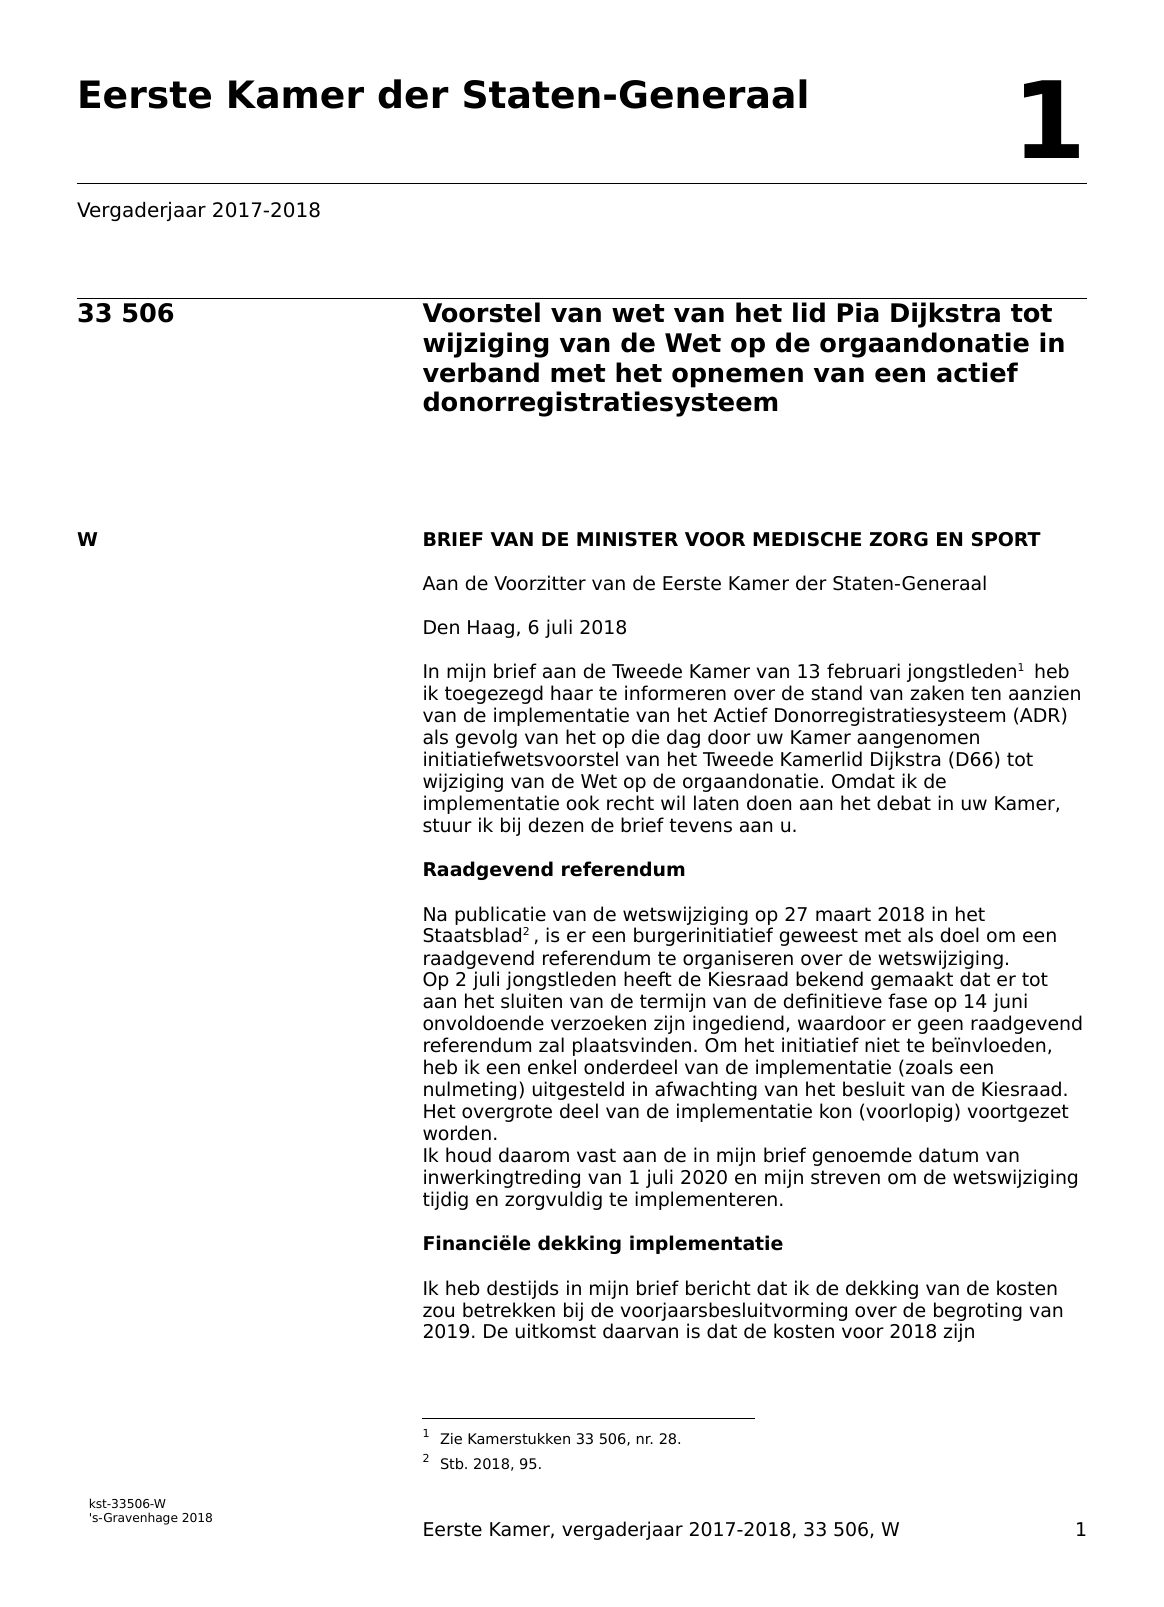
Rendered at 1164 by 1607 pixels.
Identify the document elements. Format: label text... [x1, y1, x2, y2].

text Stb. 2018, 95. [422, 1452, 1087, 1474]
table_cell Vergaderjaar 2017-2018 [77, 184, 1087, 298]
table_header 1 [886, 59, 1087, 183]
text Ik houd daarom vast aan de in mijn brief genoemde datum van inwerkingtreding van 1 juli 2020 en mijn streven om de wetswijziging tijdig en zorgvuldig te implementeren. [422, 1145, 1087, 1211]
subtitle Raadgevend referendum [422, 859, 1087, 881]
text Zie Kamerstukken 33 506, nr. 28. [422, 1427, 1087, 1449]
text kst-33506-W [88, 1497, 323, 1511]
text Op 2 juli jongstleden heeft de Kiesraad bekend gemaakt dat er tot aan het sluiten van de termijn van de definitieve fase op 14 juni onvoldoende verzoeken zijn ingediend, waardoor er geen raadgevend referendum zal plaatsvinden. Om het initiatief niet te beïnvloeden, heb ik een enkel onderdeel van de implementatie (zoals een nulmeting) uitgesteld in afwachting van het besluit van de Kiesraad. Het overgrote deel van de implementatie kon (voorlopig) voortgezet worden. [422, 969, 1087, 1145]
text In mijn brief aan de Tweede Kamer van 13 februari jongstleden heb ik toegezegd haar te informeren over de stand van zaken ten aanzien van de implementatie van het Actief Donorregistratiesysteem (ADR) als gevolg van het op die dag door uw Kamer aangenomen initiatiefwetsvoorstel van het Tweede Kamerlid Dijkstra (D66) tot wijziging van de Wet op de orgaandonatie. Omdat ik de implementatie ook recht wil laten doen aan het debat in uw Kamer, stuur ik bij dezen de brief tevens aan u. [422, 661, 1087, 837]
subtitle 33 506 Voorstel van wet van het lid Pia Dijkstra tot wijziging van de Wet op de orgaandonatie in verband met het opnemen van een actief donorregistratiesysteem [77, 299, 1087, 418]
text Aan de Voorzitter van de Eerste Kamer der Staten-Generaal [422, 573, 1087, 595]
table_header Eerste Kamer der Staten-Generaal [77, 59, 886, 183]
text Ik heb destijds in mijn brief bericht dat ik de dekking van de kosten zou betrekken bij de voorjaarsbesluitvorming over de begroting van 2019. De uitkomst daarvan is dat de kosten voor 2018 zijn [422, 1277, 1087, 1343]
text 's-Gravenhage 2018 [88, 1511, 323, 1525]
subtitle Financiële dekking implementatie [422, 1233, 1087, 1255]
text Na publicatie van de wetswijziging op 27 maart 2018 in het Staatsblad, is er een burgerinitiatief geweest met als doel om een raadgevend referendum te organiseren over de wetswijziging. [422, 903, 1087, 969]
subtitle W BRIEF VAN DE MINISTER VOOR MEDISCHE ZORG EN SPORT [77, 529, 1087, 551]
text Den Haag, 6 juli 2018 [422, 617, 1087, 639]
